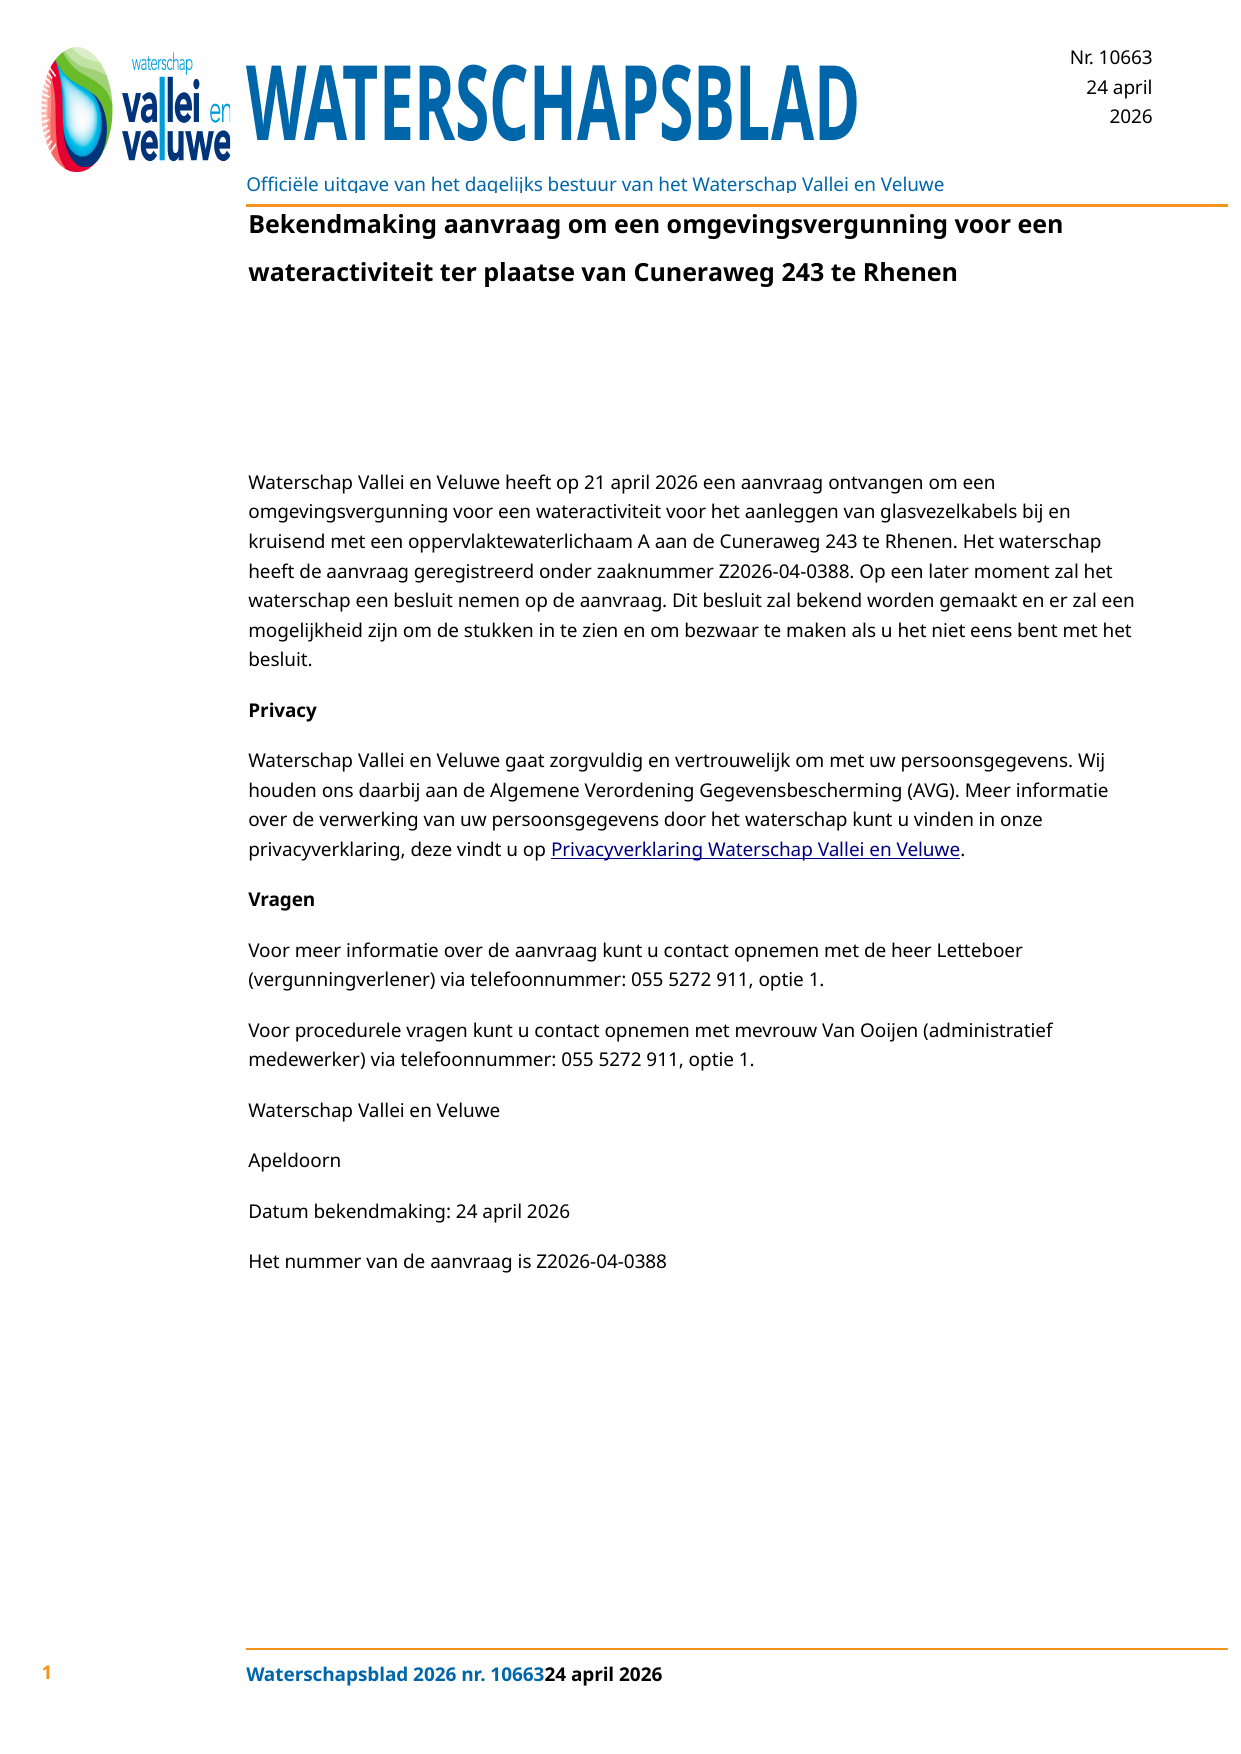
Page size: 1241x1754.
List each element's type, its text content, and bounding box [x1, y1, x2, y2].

text Datum bekendmaking: 24 april 2026 [248, 1198, 1152, 1224]
text Voor meer informatie over de aanvraag kunt u contact opnemen met de heer Letteboer (vergunningverlener) via telefoonnummer: 055 5272 911, optie 1. [248, 937, 1152, 992]
text Vragen [248, 887, 1152, 912]
text Apeldoorn [248, 1147, 1152, 1173]
picture [41, 47, 231, 172]
text Waterschap Vallei en Veluwe gaat zorgvuldig en vertrouwelijk om met uw persoonsgegevens. Wij houden ons daarbij aan de Algemene Verordening Gegevensbescherming (AVG). Meer informatie over de verwerking van uw persoonsgegevens door het waterschap kunt u vinden in onze privacyverklaring, deze vindt u op Privacyverklaring Waterschap Vallei en Veluwe. [248, 747, 1152, 862]
text Het nummer van de aanvraag is Z2026-04-0388 [248, 1248, 1152, 1274]
text Waterschap Vallei en Veluwe heeft op 21 april 2026 een aanvraag ontvangen om een omgevingsvergunning voor een wateractiviteit voor het aanleggen van glasvezelkabels bij en kruisend met een oppervlaktewaterlichaam A aan de Cuneraweg 243 te Rhenen. Het waterschap heeft de aanvraag geregistreerd onder zaaknummer Z2026-04-0388. Op een later moment zal het waterschap een besluit nemen op de aanvraag. Dit besluit zal bekend worden gemaakt en er zal een mogelijkheid zijn om de stukken in te zien en om bezwaar te maken als u het niet eens bent met het besluit. [248, 469, 1152, 672]
text Waterschap Vallei en Veluwe [248, 1097, 1152, 1123]
text Bekendmaking aanvraag om een omgevingsvergunning voor een wateractiviteit ter plaatse van Cuneraweg 243 te Rhenen [248, 207, 1152, 288]
text Voor procedurele vragen kunt u contact opnemen met mevrouw Van Ooijen (administratief medewerker) via telefoonnummer: 055 5272 911, optie 1. [248, 1017, 1152, 1072]
text Privacy [248, 697, 1152, 723]
